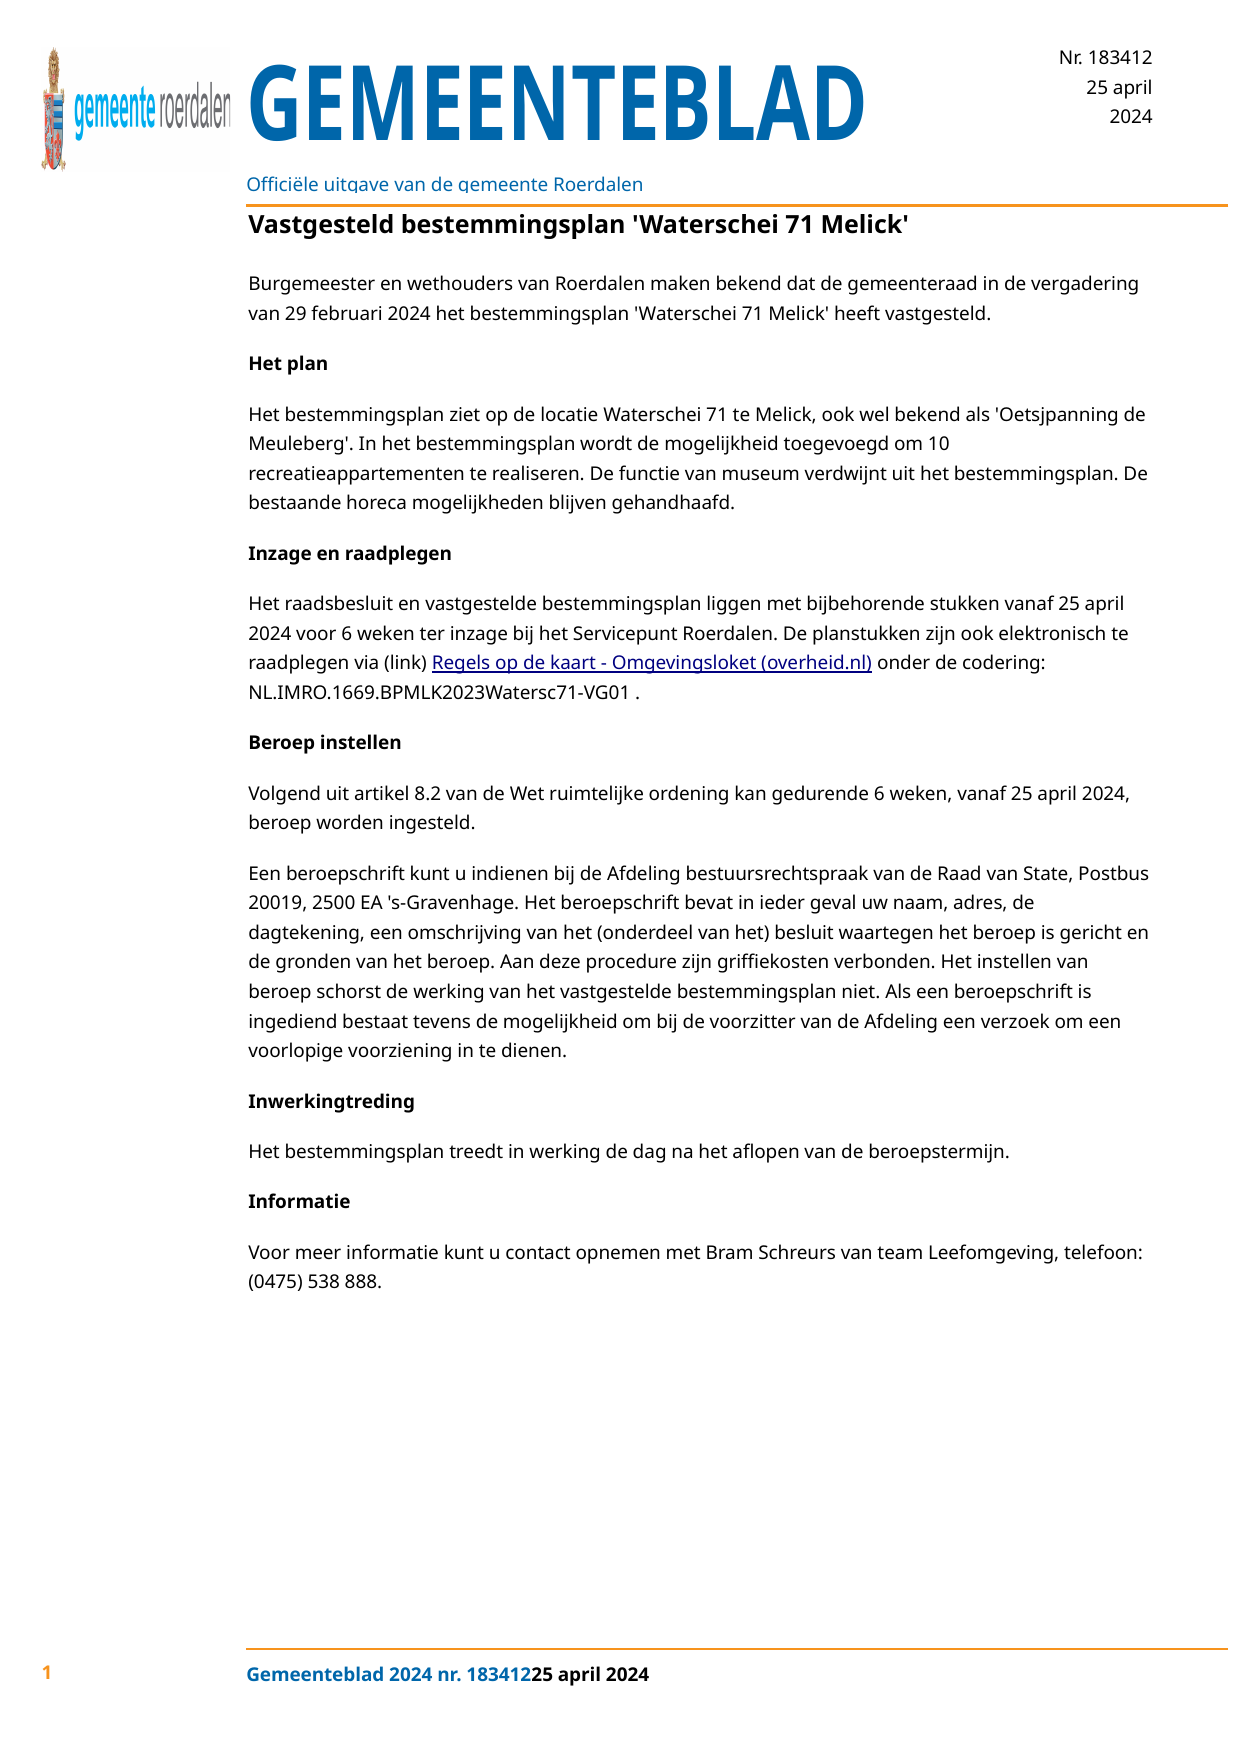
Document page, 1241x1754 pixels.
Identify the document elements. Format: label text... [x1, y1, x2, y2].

text Het bestemmingsplan treedt in werking de dag na het aflopen van de beroepstermijn. [248, 1138, 1152, 1164]
text Burgemeester en wethouders van Roerdalen maken bekend dat de gemeenteraad in de vergadering van 29 februari 2024 het bestemmingsplan 'Waterschei 71 Melick' heeft vastgesteld. [248, 270, 1152, 326]
text Het bestemmingsplan ziet op de locatie Waterschei 71 te Melick, ook wel bekend als 'Oetsjpanning de Meuleberg'. In het bestemmingsplan wordt de mogelijkheid toegevoegd om 10 recreatieappartementen te realiseren. De functie van museum verdwijnt uit het bestemmingsplan. De bestaande horeca mogelijkheden blijven gehandhaafd. [248, 401, 1152, 515]
text Volgend uit artikel 8.2 van de Wet ruimtelijke ordening kan gedurende 6 weken, vanaf 25 april 2024, beroep worden ingesteld. [248, 780, 1152, 835]
text Beroep instellen [248, 729, 1152, 755]
text Inwerkingtreding [248, 1088, 1152, 1113]
text Vastgesteld bestemmingsplan 'Waterschei 71 Melick' [248, 207, 1152, 241]
text Een beroepschrift kunt u indienen bij de Afdeling bestuursrechtspraak van de Raad van State, Postbus 20019, 2500 EA 's-Gravenhage. Het beroepschrift bevat in ieder geval uw naam, adres, de dagtekening, een omschrijving van het (onderdeel van het) besluit waartegen het beroep is gericht en de gronden van het beroep. Aan deze procedure zijn griffiekosten verbonden. Het instellen van beroep schorst de werking van het vastgestelde bestemmingsplan niet. Als een beroepschrift is ingediend bestaat tevens de mogelijkheid om bij de voorzitter van de Afdeling een verzoek om een voorlopige voorziening in te dienen. [248, 860, 1152, 1063]
text Inzage en raadplegen [248, 540, 1152, 566]
text Het raadsbesluit en vastgestelde bestemmingsplan liggen met bijbehorende stukken vanaf 25 april 2024 voor 6 weken ter inzage bij het Servicepunt Roerdalen. De planstukken zijn ook elektronisch te raadplegen via (link) Regels op de kaart - Omgevingsloket (overheid.nl) onder de codering: NL.IMRO.1669.BPMLK2023Watersc71-VG01 . [248, 590, 1152, 705]
picture [41, 47, 231, 172]
text Het plan [248, 350, 1152, 376]
text Voor meer informatie kunt u contact opnemen met Bram Schreurs van team Leefomgeving, telefoon: (0475) 538 888. [248, 1239, 1152, 1294]
text Informatie [248, 1189, 1152, 1214]
